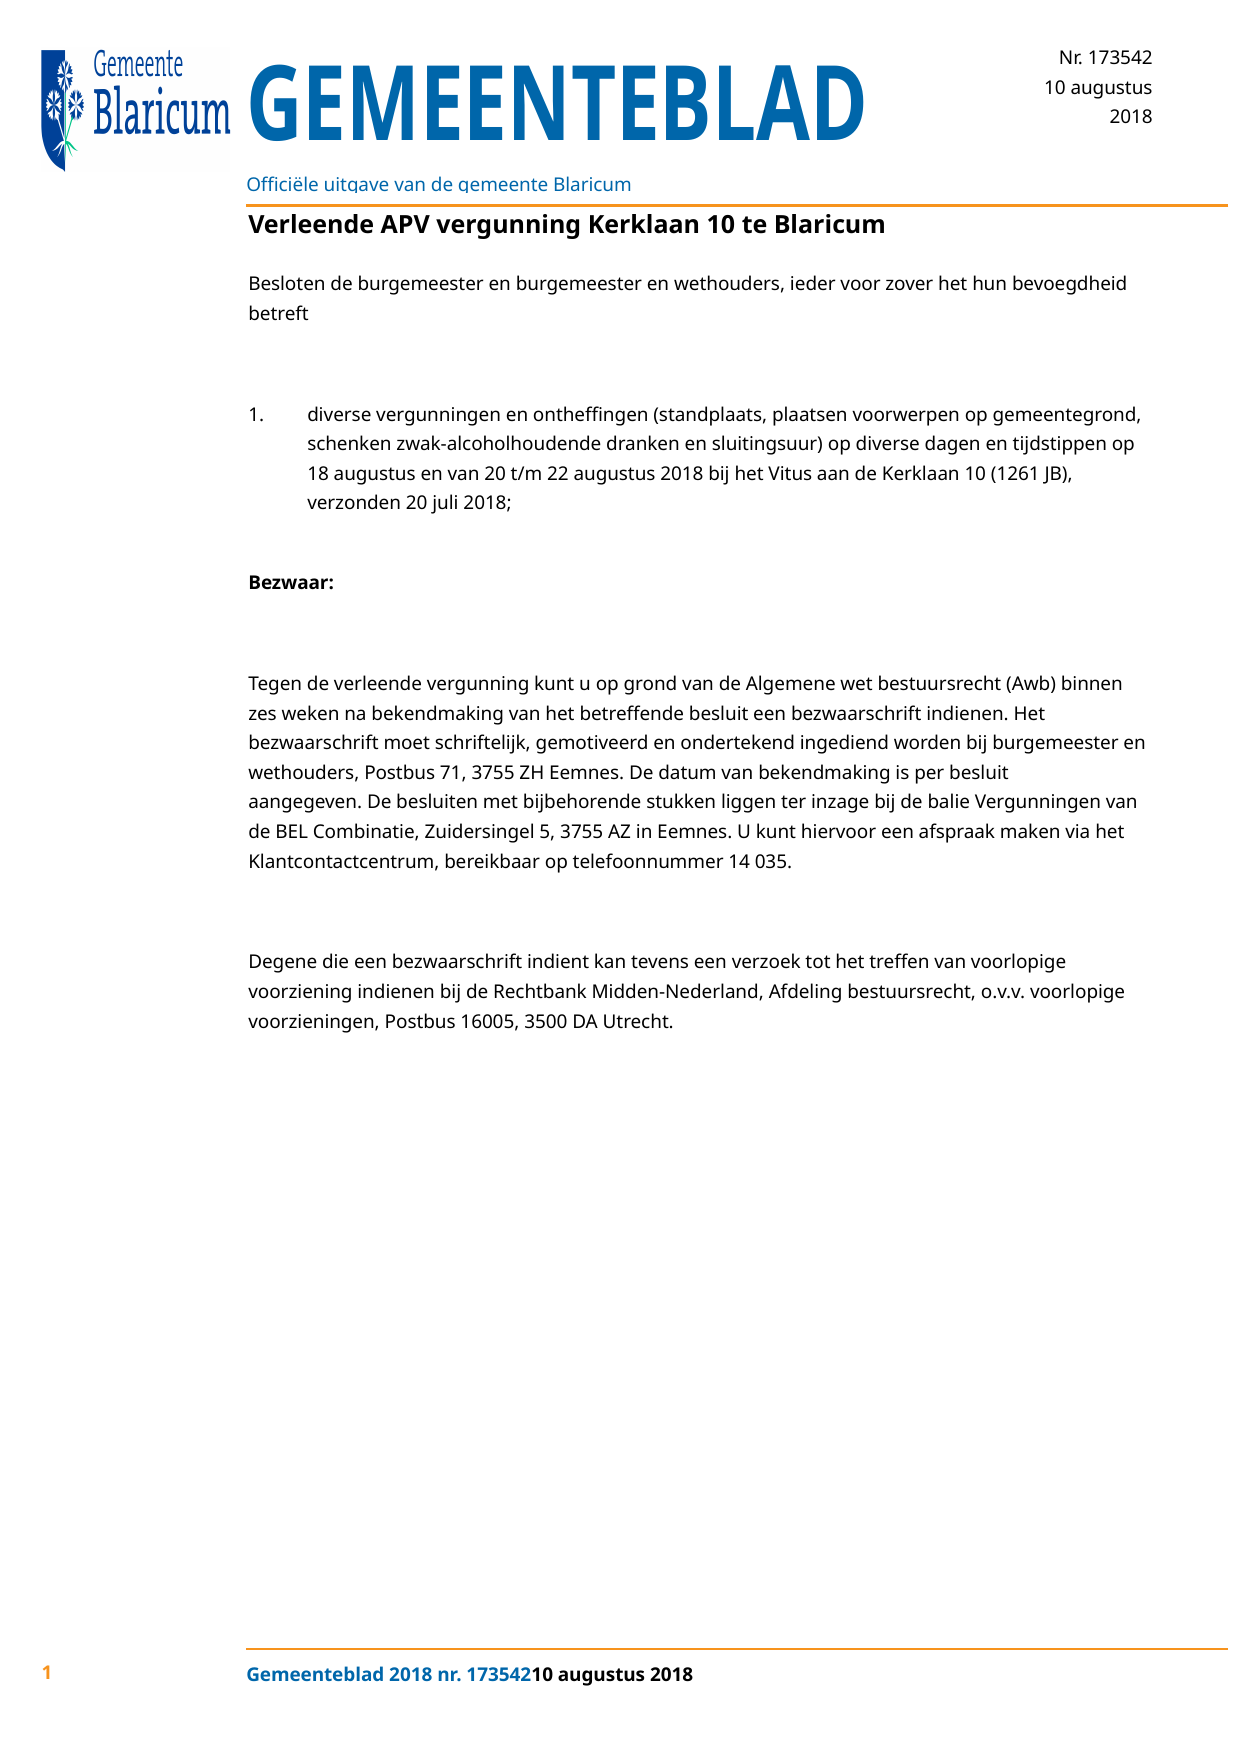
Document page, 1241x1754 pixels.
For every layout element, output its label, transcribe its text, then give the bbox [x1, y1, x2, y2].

text Tegen de verleende vergunning kunt u op grond van de Algemene wet bestuursrecht (Awb) binnen zes weken na bekendmaking van het betreffende besluit een bezwaarschrift indienen. Het bezwaarschrift moet schriftelijk, gemotiveerd en ondertekend ingediend worden bij burgemeester en wethouders, Postbus 71, 3755 ZH Eemnes. De datum van bekendmaking is per besluit aangegeven. De besluiten met bijbehorende stukken liggen ter inzage bij de balie Vergunningen van de BEL Combinatie, Zuidersingel 5, 3755 AZ in Eemnes. U kunt hiervoor een afspraak maken via het Klantcontactcentrum, bereikbaar op telefoonnummer 14 035. [248, 670, 1152, 873]
list diverse vergunningen en ontheffingen (standplaats, plaatsen voorwerpen op gemeentegrond, schenken zwak-alcoholhoudende dranken en sluitingsuur) op diverse dagen en tijdstippen op 18 augustus en van 20 t/m 22 augustus 2018 bij het Vitus aan de Kerklaan 10 (1261 JB), verzonden 20 juli 2018; [248, 401, 1152, 515]
text Degene die een bezwaarschrift indient kan tevens een verzoek tot het treffen van voorlopige voorziening indienen bij de Rechtbank Midden-Nederland, Afdeling bestuursrecht, o.v.v. voorlopige voorzieningen, Postbus 16005, 3500 DA Utrecht. [248, 949, 1152, 1033]
text Besloten de burgemeester en burgemeester en wethouders, ieder voor zover het hun bevoegdheid betreft [248, 270, 1152, 326]
text Verleende APV vergunning Kerklaan 10 te Blaricum [248, 207, 1152, 241]
picture [41, 47, 231, 172]
text Bezwaar: [248, 569, 1152, 595]
